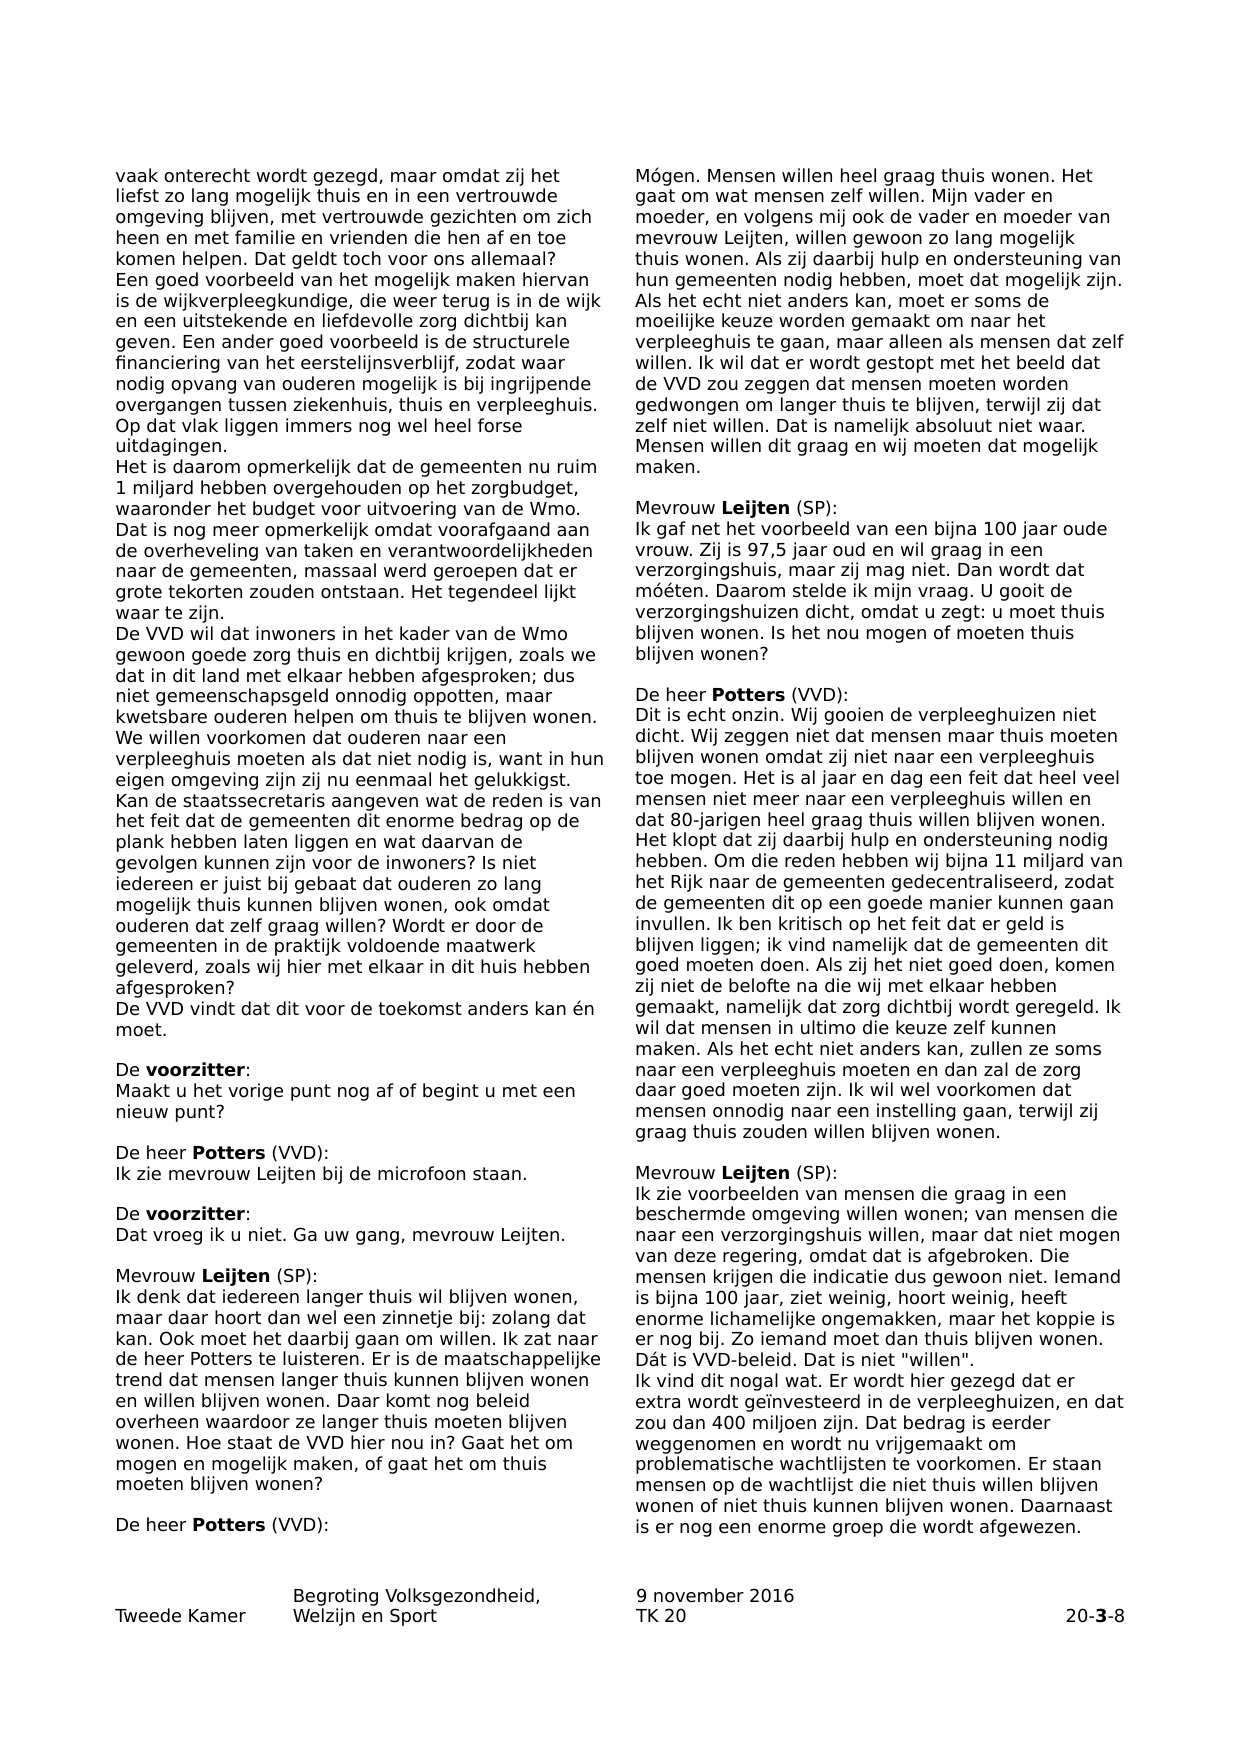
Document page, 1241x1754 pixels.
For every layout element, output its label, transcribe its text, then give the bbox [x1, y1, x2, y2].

text Maakt u het vorige punt nog af of begint u met een nieuw punt? [115, 1081, 605, 1123]
text Mevrouw Leijten (SP): [115, 1266, 605, 1287]
text De heer Potters (VVD): [115, 1515, 605, 1536]
text De voorzitter: [115, 1204, 605, 1225]
text Ik vind dit nogal wat. Er wordt hier gezegd dat er extra wordt geïnvesteerd in de verpleeghuizen, en dat zou dan 400 miljoen zijn. Dat bedrag is eerder weggenomen en wordt nu vrijgemaakt om problematische wachtlijsten te voorkomen. Er staan mensen op de wachtlijst die niet thuis willen blijven wonen of niet thuis kunnen blijven wonen. Daarnaast is er nog een enorme groep die wordt afgewezen. [635, 1371, 1125, 1537]
text Mevrouw Leijten (SP): [635, 1163, 1125, 1183]
text De VVD wil dat inwoners in het kader van de Wmo gewoon goede zorg thuis en dichtbij krijgen, zoals we dat in dit land met elkaar hebben afgesproken; dus niet gemeenschapsgeld onnodig oppotten, maar kwetsbare ouderen helpen om thuis te blijven wonen. We willen voorkomen dat ouderen naar een verpleeghuis moeten als dat niet nodig is, want in hun eigen omgeving zijn zij nu eenmaal het gelukkigst. Kan de staatssecretaris aangeven wat de reden is van het feit dat de gemeenten dit enorme bedrag op de plank hebben laten liggen en wat daarvan de gevolgen kunnen zijn voor de inwoners? Is niet iedereen er juist bij gebaat dat ouderen zo lang mogelijk thuis kunnen blijven wonen, ook omdat ouderen dat zelf graag willen? Wordt er door de gemeenten in de praktijk voldoende maatwerk geleverd, zoals wij hier met elkaar in dit huis hebben afgesproken? [115, 624, 605, 999]
text De heer Potters (VVD): [115, 1143, 605, 1163]
text Mógen. Mensen willen heel graag thuis wonen. Het gaat om wat mensen zelf willen. Mijn vader en moeder, en volgens mij ook de vader en moeder van mevrouw Leijten, willen gewoon zo lang mogelijk thuis wonen. Als zij daarbij hulp en ondersteuning van hun gemeenten nodig hebben, moet dat mogelijk zijn. Als het echt niet anders kan, moet er soms de moeilijke keuze worden gemaakt om naar het verpleeghuis te gaan, maar alleen als mensen dat zelf willen. Ik wil dat er wordt gestopt met het beeld dat de VVD zou zeggen dat mensen moeten worden gedwongen om langer thuis te blijven, terwijl zij dat zelf niet willen. Dat is namelijk absoluut niet waar. Mensen willen dit graag en wij moeten dat mogelijk maken. [635, 165, 1125, 478]
text Ik gaf net het voorbeeld van een bijna 100 jaar oude vrouw. Zij is 97,5 jaar oud en wil graag in een verzorgingshuis, maar zij mag niet. Dan wordt dat móéten. Daarom stelde ik mijn vraag. U gooit de verzorgingshuizen dicht, omdat u zegt: u moet thuis blijven wonen. Is het nou mogen of moeten thuis blijven wonen? [635, 518, 1125, 664]
text De voorzitter: [115, 1060, 605, 1081]
text Mevrouw Leijten (SP): [635, 498, 1125, 518]
text De heer Potters (VVD): [635, 684, 1125, 705]
text vaak onterecht wordt gezegd, maar omdat zij het liefst zo lang mogelijk thuis en in een vertrouwde omgeving blijven, met vertrouwde gezichten om zich heen en met familie en vrienden die hen af en toe komen helpen. Dat geldt toch voor ons allemaal? [115, 165, 605, 269]
text Dit is echt onzin. Wij gooien de verpleeghuizen niet dicht. Wij zeggen niet dat mensen maar thuis moeten blijven wonen omdat zij niet naar een verpleeghuis toe mogen. Het is al jaar en dag een feit dat heel veel mensen niet meer naar een verpleeghuis willen en dat 80-jarigen heel graag thuis willen blijven wonen. Het klopt dat zij daarbij hulp en ondersteuning nodig hebben. Om die reden hebben wij bijna 11 miljard van het Rijk naar de gemeenten gedecentraliseerd, zodat de gemeenten dit op een goede manier kunnen gaan invullen. Ik ben kritisch op het feit dat er geld is blijven liggen; ik vind namelijk dat de gemeenten dit goed moeten doen. Als zij het niet goed doen, komen zij niet de belofte na die wij met elkaar hebben gemaakt, namelijk dat zorg dichtbij wordt geregeld. Ik wil dat mensen in ultimo die keuze zelf kunnen maken. Als het echt niet anders kan, zullen ze soms naar een verpleeghuis moeten en dan zal de zorg daar goed moeten zijn. Ik wil wel voorkomen dat mensen onnodig naar een instelling gaan, terwijl zij graag thuis zouden willen blijven wonen. [635, 705, 1125, 1143]
text Ik denk dat iedereen langer thuis wil blijven wonen, maar daar hoort dan wel een zinnetje bij: zolang dat kan. Ook moet het daarbij gaan om willen. Ik zat naar de heer Potters te luisteren. Er is de maatschappelijke trend dat mensen langer thuis kunnen blijven wonen en willen blijven wonen. Daar komt nog beleid overheen waardoor ze langer thuis moeten blijven wonen. Hoe staat de VVD hier nou in? Gaat het om mogen en mogelijk maken, of gaat het om thuis moeten blijven wonen? [115, 1287, 605, 1495]
text Ik zie mevrouw Leijten bij de microfoon staan. [115, 1163, 605, 1184]
text De VVD vindt dat dit voor de toekomst anders kan én moet. [115, 999, 605, 1040]
text Dat vroeg ik u niet. Ga uw gang, mevrouw Leijten. [115, 1225, 605, 1246]
text Het is daarom opmerkelijk dat de gemeenten nu ruim 1 miljard hebben overgehouden op het zorgbudget, waaronder het budget voor uitvoering van de Wmo. Dat is nog meer opmerkelijk omdat voorafgaand aan de overheveling van taken en verantwoordelijkheden naar de gemeenten, massaal werd geroepen dat er grote tekorten zouden ontstaan. Het tegendeel lijkt waar te zijn. [115, 457, 605, 624]
text Ik zie voorbeelden van mensen die graag in een beschermde omgeving willen wonen; van mensen die naar een verzorgingshuis willen, maar dat niet mogen van deze regering, omdat dat is afgebroken. Die mensen krijgen die indicatie dus gewoon niet. Iemand is bijna 100 jaar, ziet weinig, hoort weinig, heeft enorme lichamelijke ongemakken, maar het koppie is er nog bij. Zo iemand moet dan thuis blijven wonen. Dát is VVD-beleid. Dat is niet "willen". [635, 1183, 1125, 1371]
text Een goed voorbeeld van het mogelijk maken hiervan is de wijkverpleegkundige, die weer terug is in de wijk en een uitstekende en liefdevolle zorg dichtbij kan geven. Een ander goed voorbeeld is de structurele financiering van het eerstelijnsverblijf, zodat waar nodig opvang van ouderen mogelijk is bij ingrijpende overgangen tussen ziekenhuis, thuis en verpleeghuis. Op dat vlak liggen immers nog wel heel forse uitdagingen. [115, 269, 605, 457]
